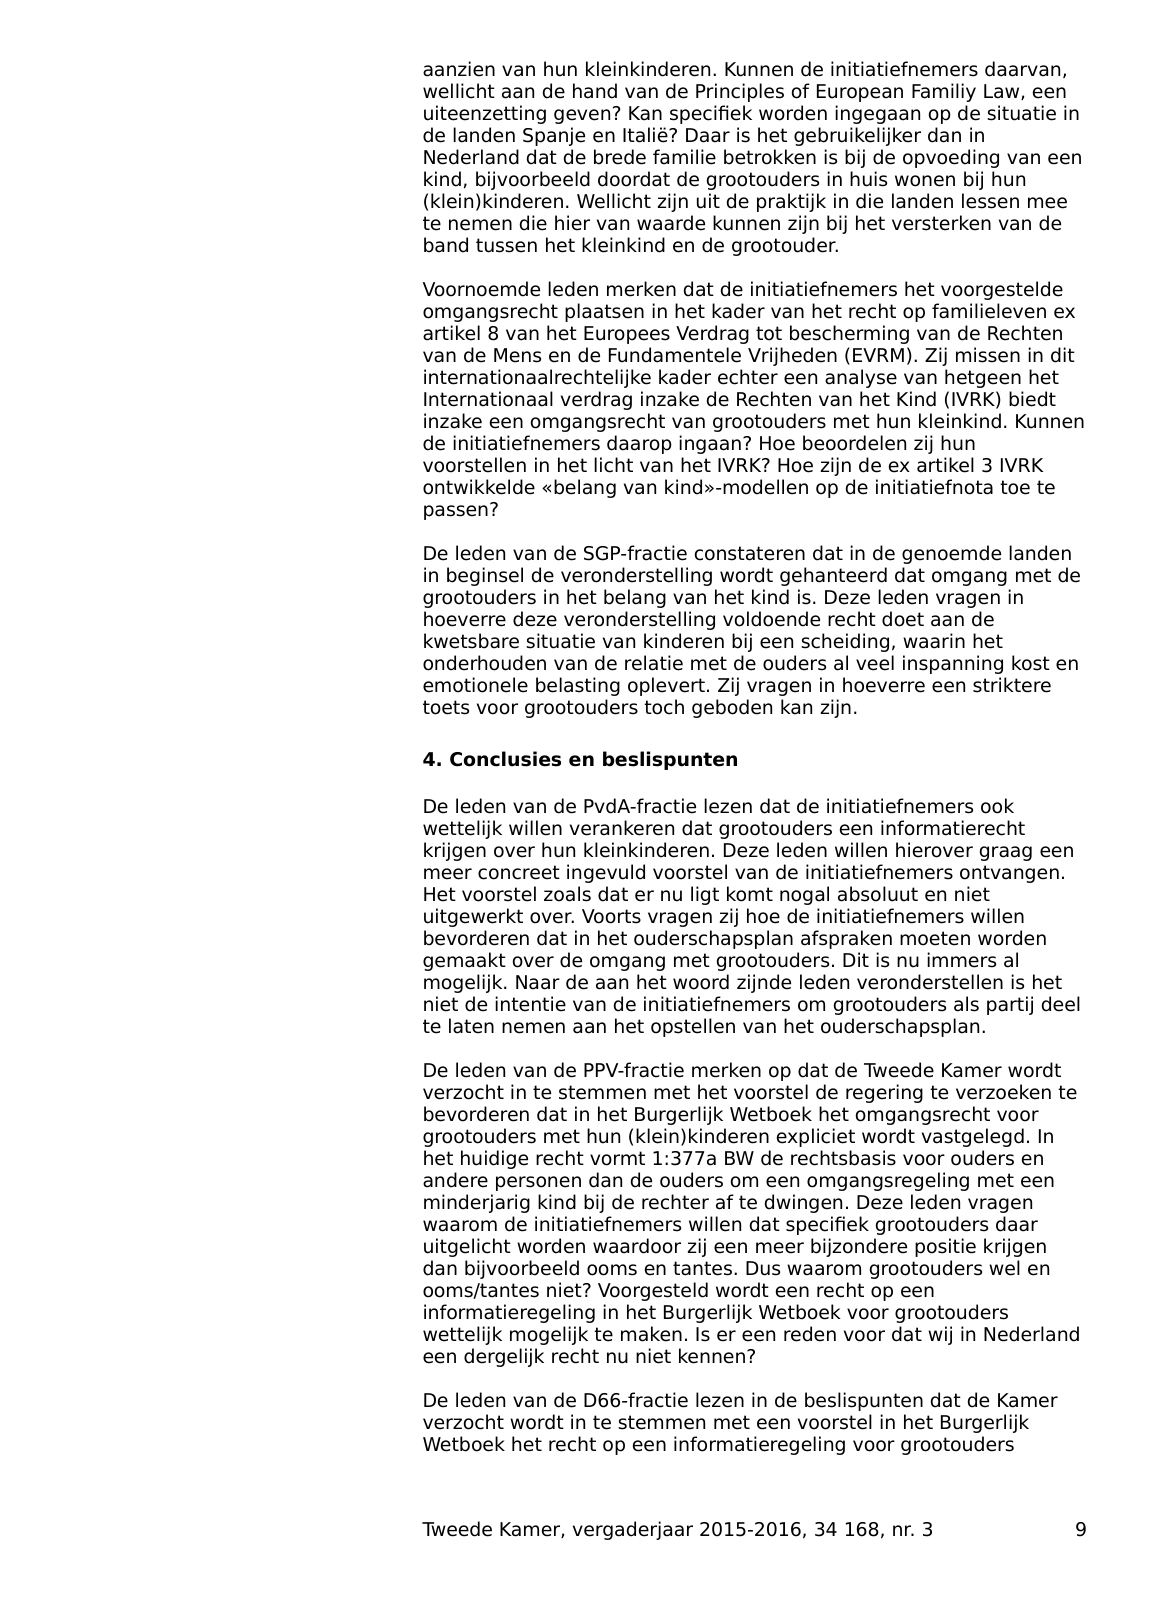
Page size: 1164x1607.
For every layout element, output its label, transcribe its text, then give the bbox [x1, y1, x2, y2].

text aanzien van hun kleinkinderen. Kunnen de initiatiefnemers daarvan, wellicht aan de hand van de Principles of European Familiy Law, een uiteenzetting geven? Kan specifiek worden ingegaan op de situatie in de landen Spanje en Italië? Daar is het gebruikelijker dan in Nederland dat de brede familie betrokken is bij de opvoeding van een kind, bijvoorbeeld doordat de grootouders in huis wonen bij hun (klein)kinderen. Wellicht zijn uit de praktijk in die landen lessen mee te nemen die hier van waarde kunnen zijn bij het versterken van de band tussen het kleinkind en de grootouder. [422, 59, 1087, 257]
text Voornoemde leden merken dat de initiatiefnemers het voorgestelde omgangsrecht plaatsen in het kader van het recht op familieleven ex artikel 8 van het Europees Verdrag tot bescherming van de Rechten van de Mens en de Fundamentele Vrijheden (EVRM). Zij missen in dit internationaalrechtelijke kader echter een analyse van hetgeen het Internationaal verdrag inzake de Rechten van het Kind (IVRK) biedt inzake een omgangsrecht van grootouders met hun kleinkind. Kunnen de initiatiefnemers daarop ingaan? Hoe beoordelen zij hun voorstellen in het licht van het IVRK? Hoe zijn de ex artikel 3 IVRK ontwikkelde «belang van kind»-modellen op de initiatiefnota toe te passen? [422, 279, 1087, 521]
text De leden van de D66-fractie lezen in de beslispunten dat de Kamer verzocht wordt in te stemmen met een voorstel in het Burgerlijk Wetboek het recht op een informatieregeling voor grootouders [422, 1390, 1087, 1456]
subtitle 4. Conclusies en beslispunten [422, 749, 1087, 771]
text De leden van de PPV-fractie merken op dat de Tweede Kamer wordt verzocht in te stemmen met het voorstel de regering te verzoeken te bevorderen dat in het Burgerlijk Wetboek het omgangsrecht voor grootouders met hun (klein)kinderen expliciet wordt vastgelegd. In het huidige recht vormt 1:377a BW de rechtsbasis voor ouders en andere personen dan de ouders om een omgangsregeling met een minderjarig kind bij de rechter af te dwingen. Deze leden vragen waarom de initiatiefnemers willen dat specifiek grootouders daar uitgelicht worden waardoor zij een meer bijzondere positie krijgen dan bijvoorbeeld ooms en tantes. Dus waarom grootouders wel en ooms/tantes niet? Voorgesteld wordt een recht op een informatieregeling in het Burgerlijk Wetboek voor grootouders wettelijk mogelijk te maken. Is er een reden voor dat wij in Nederland een dergelijk recht nu niet kennen? [422, 1060, 1087, 1367]
text De leden van de PvdA-fractie lezen dat de initiatiefnemers ook wettelijk willen verankeren dat grootouders een informatierecht krijgen over hun kleinkinderen. Deze leden willen hierover graag een meer concreet ingevuld voorstel van de initiatiefnemers ontvangen. Het voorstel zoals dat er nu ligt komt nogal absoluut en niet uitgewerkt over. Voorts vragen zij hoe de initiatiefnemers willen bevorderen dat in het ouderschapsplan afspraken moeten worden gemaakt over de omgang met grootouders. Dit is nu immers al mogelijk. Naar de aan het woord zijnde leden veronderstellen is het niet de intentie van de initiatiefnemers om grootouders als partij deel te laten nemen aan het opstellen van het ouderschapsplan. [422, 796, 1087, 1038]
text De leden van de SGP-fractie constateren dat in de genoemde landen in beginsel de veronderstelling wordt gehanteerd dat omgang met de grootouders in het belang van het kind is. Deze leden vragen in hoeverre deze veronderstelling voldoende recht doet aan de kwetsbare situatie van kinderen bij een scheiding, waarin het onderhouden van de relatie met de ouders al veel inspanning kost en emotionele belasting oplevert. Zij vragen in hoeverre een striktere toets voor grootouders toch geboden kan zijn. [422, 543, 1087, 719]
